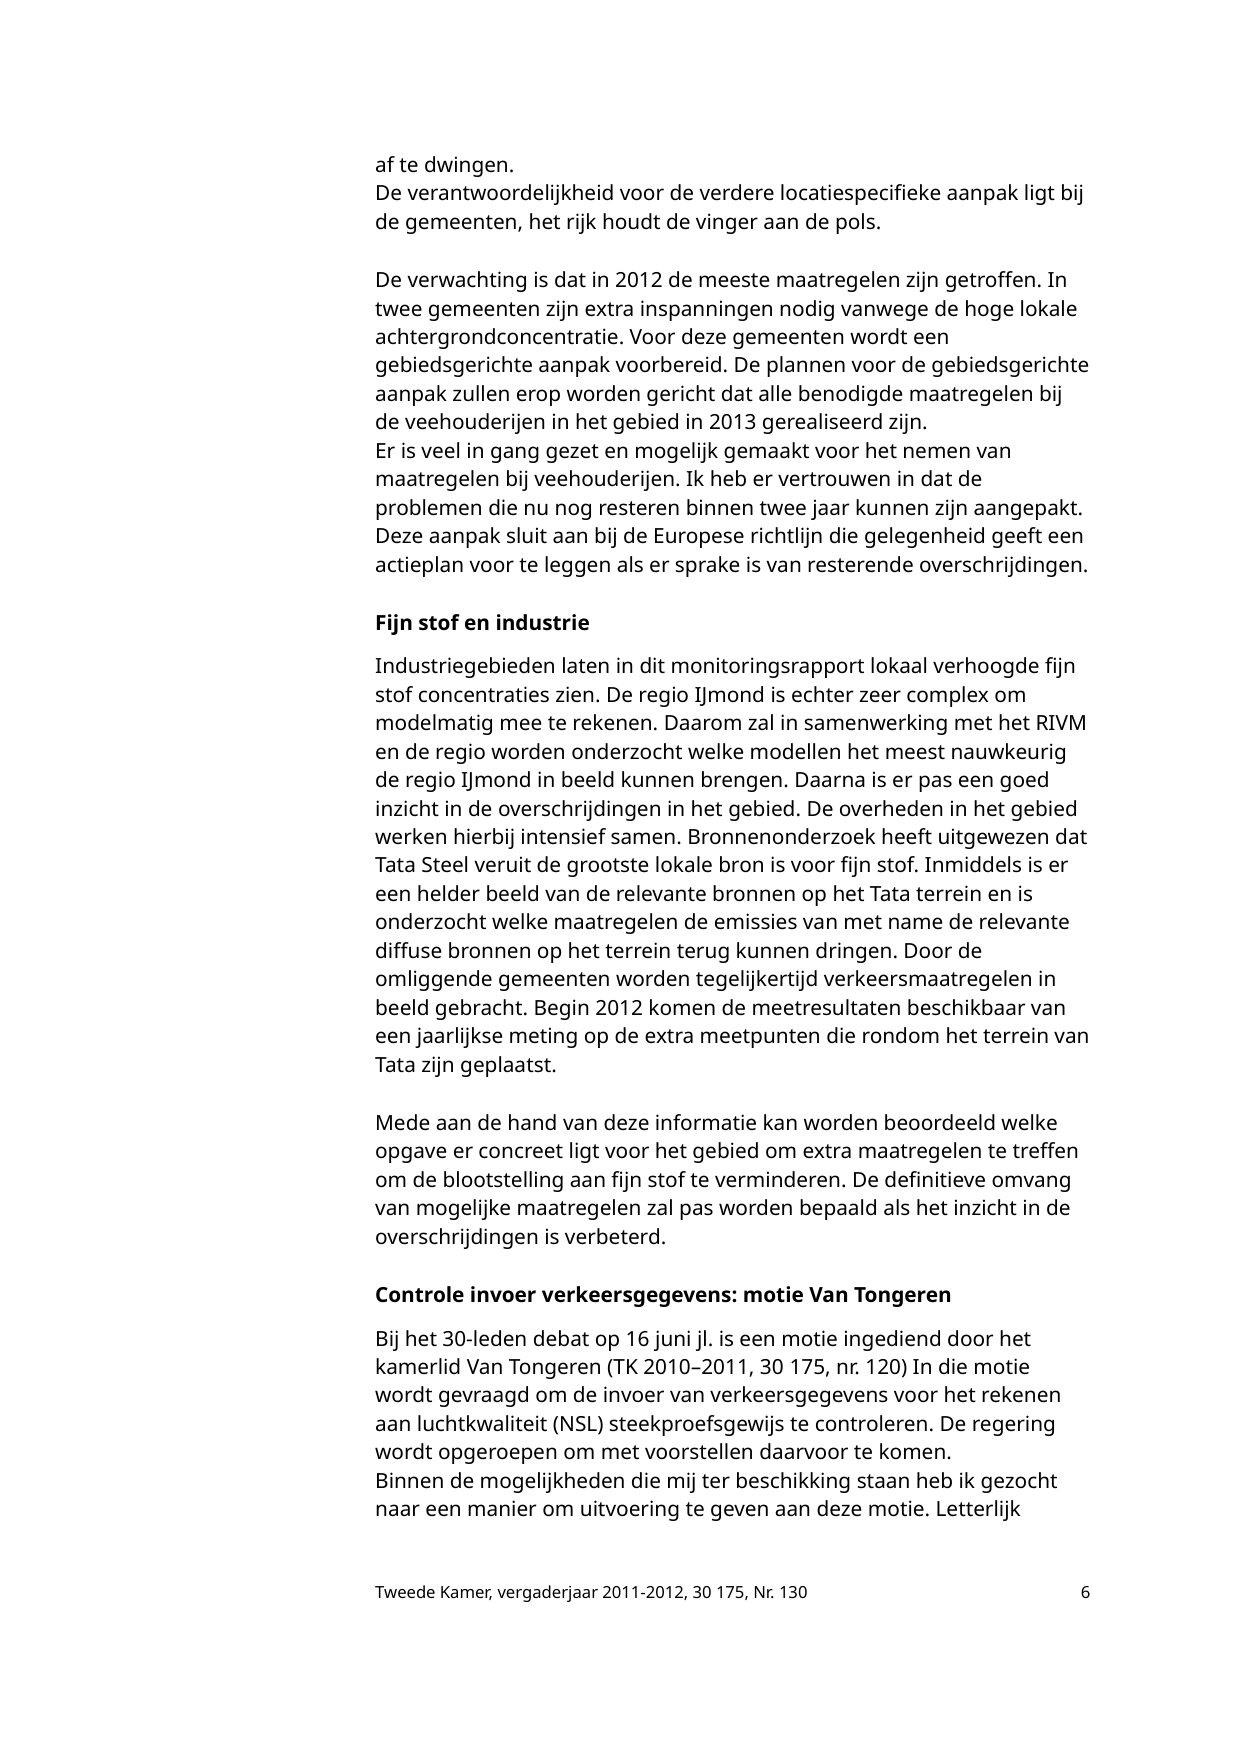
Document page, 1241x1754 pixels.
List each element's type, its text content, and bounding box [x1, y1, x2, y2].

text Industriegebieden laten in dit monitoringsrapport lokaal verhoogde fijn stof concentraties zien. De regio IJmond is echter zeer complex om modelmatig mee te rekenen. Daarom zal in samenwerking met het RIVM en de regio worden onderzocht welke modellen het meest nauwkeurig de regio IJmond in beeld kunnen brengen. Daarna is er pas een goed inzicht in de overschrijdingen in het gebied. De overheden in het gebied werken hierbij intensief samen. Bronnenonderzoek heeft uitgewezen dat Tata Steel veruit de grootste lokale bron is voor fijn stof. Inmiddels is er een helder beeld van de relevante bronnen op het Tata terrein en is onderzocht welke maatregelen de emissies van met name de relevante diffuse bronnen op het terrein terug kunnen dringen. Door de omliggende gemeenten worden tegelijkertijd verkeersmaatregelen in beeld gebracht. Begin 2012 komen de meetresultaten beschikbaar van een jaarlijkse meting op de extra meetpunten die rondom het terrein van Tata zijn geplaatst. [375, 652, 1090, 1078]
text Fijn stof en industrie [375, 608, 1090, 637]
text De verwachting is dat in 2012 de meeste maatregelen zijn getroffen. In twee gemeenten zijn extra inspanningen nodig vanwege de hoge lokale achtergrondconcentratie. Voor deze gemeenten wordt een gebiedsgerichte aanpak voorbereid. De plannen voor de gebiedsgerichte aanpak zullen erop worden gericht dat alle benodigde maatregelen bij de veehouderijen in het gebied in 2013 gerealiseerd zijn. [375, 265, 1090, 436]
text Controle invoer verkeersgegevens: motie Van Tongeren [375, 1280, 1090, 1309]
text Er is veel in gang gezet en mogelijk gemaakt voor het nemen van maatregelen bij veehouderijen. Ik heb er vertrouwen in dat de problemen die nu nog resteren binnen twee jaar kunnen zijn aangepakt. Deze aanpak sluit aan bij de Europese richtlijn die gelegenheid geeft een actieplan voor te leggen als er sprake is van resterende overschrijdingen. [375, 436, 1090, 578]
text Bij het 30-leden debat op 16 juni jl. is een motie ingediend door het kamerlid Van Tongeren (TK 2010–2011, 30 175, nr. 120) In die motie wordt gevraagd om de invoer van verkeersgegevens voor het rekenen aan luchtkwaliteit (NSL) steekproefsgewijs te controleren. De regering wordt opgeroepen om met voorstellen daarvoor te komen. [375, 1324, 1090, 1466]
text Mede aan de hand van deze informatie kan worden beoordeeld welke opgave er concreet ligt voor het gebied om extra maatregelen te treffen om de blootstelling aan fijn stof te verminderen. De definitieve omvang van mogelijke maatregelen zal pas worden bepaald als het inzicht in de overschrijdingen is verbeterd. [375, 1108, 1090, 1250]
text af te dwingen. [375, 150, 1090, 178]
text De verantwoordelijkheid voor de verdere locatiespecifieke aanpak ligt bij de gemeenten, het rijk houdt de vinger aan de pols. [375, 178, 1090, 235]
text Binnen de mogelijkheden die mij ter beschikking staan heb ik gezocht naar een manier om uitvoering te geven aan deze motie. Letterlijk [375, 1466, 1090, 1523]
